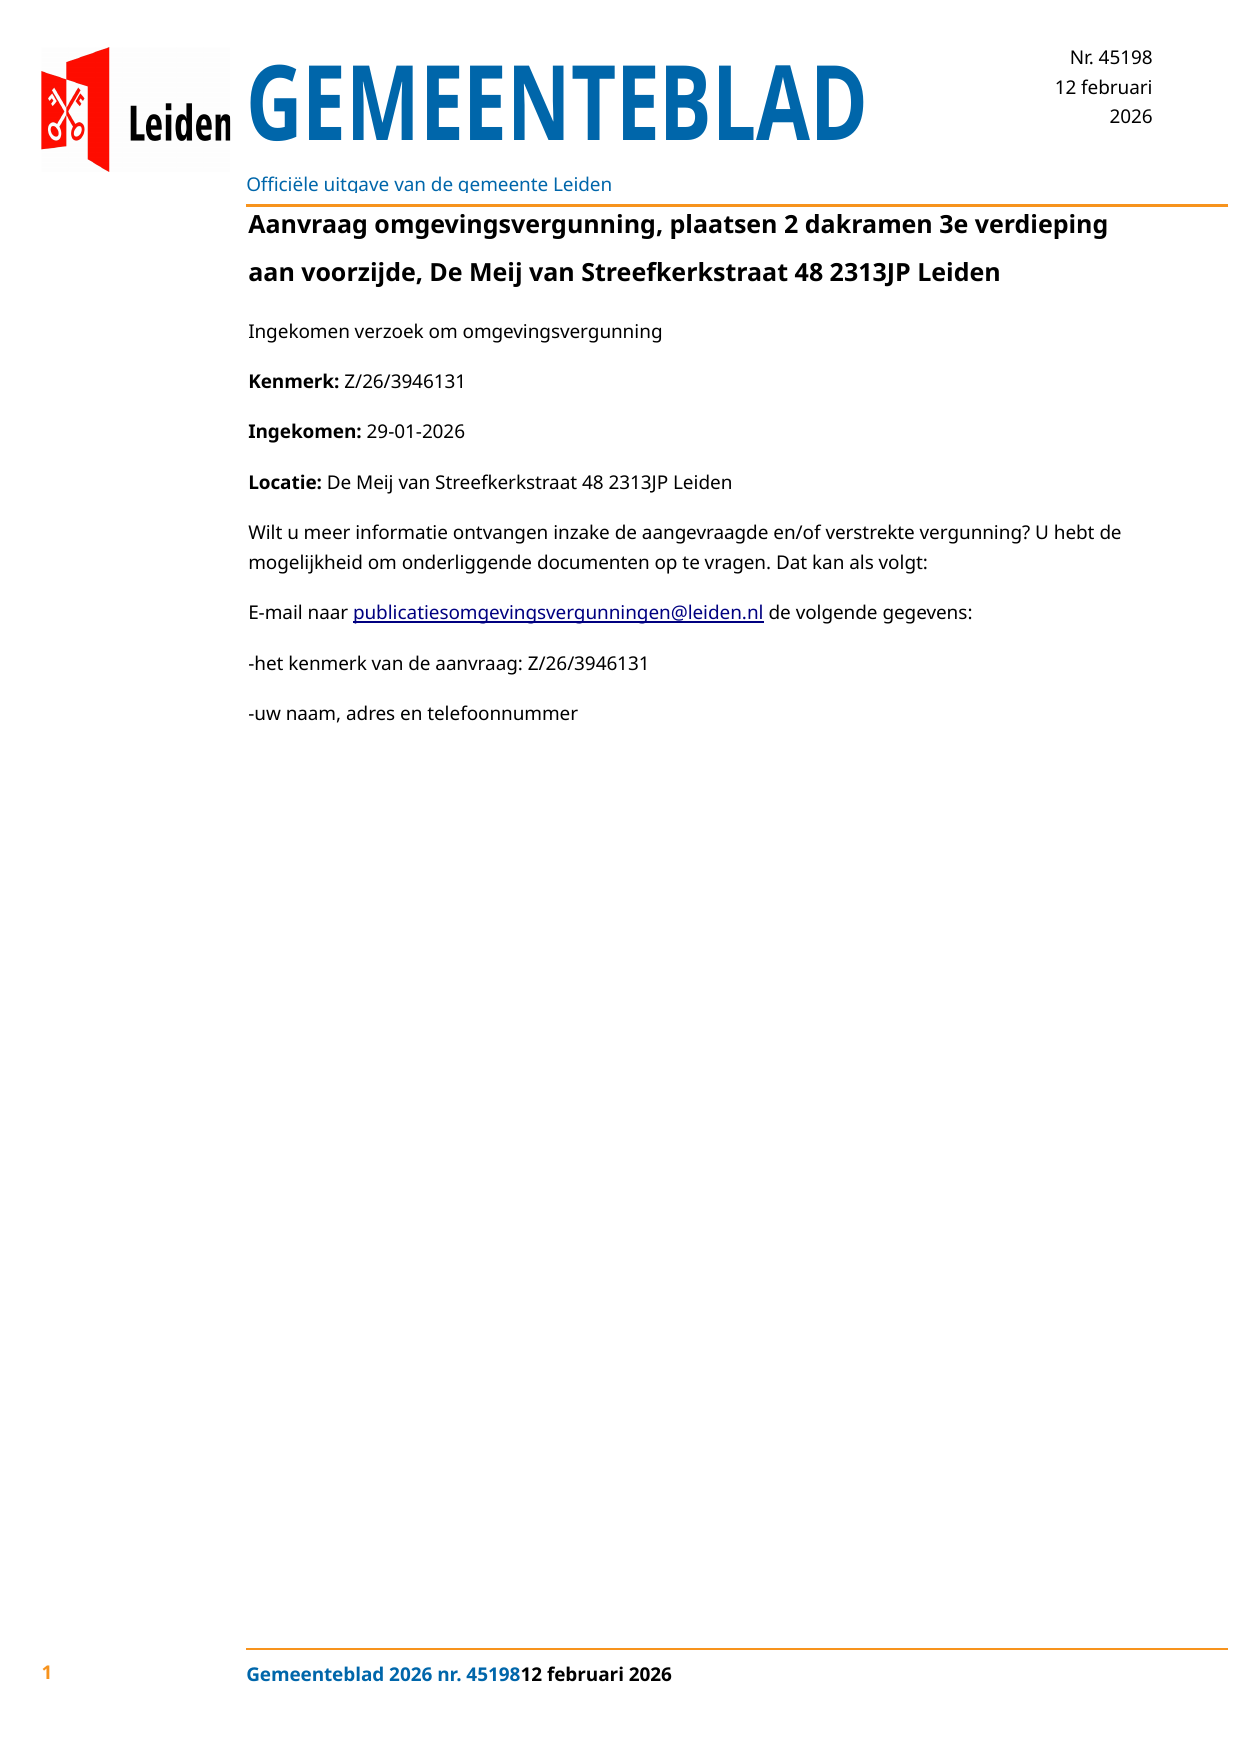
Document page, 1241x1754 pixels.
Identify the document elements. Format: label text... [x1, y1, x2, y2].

text Kenmerk: Z/26/3946131 [248, 368, 1152, 394]
text Ingekomen verzoek om omgevingsvergunning [248, 318, 1152, 344]
text Ingekomen: 29-01-2026 [248, 419, 1152, 444]
text Aanvraag omgevingsvergunning, plaatsen 2 dakramen 3e verdieping aan voorzijde, De Meij van Streefkerkstraat 48 2313JP Leiden [248, 207, 1152, 288]
text -uw naam, adres en telefoonnummer [248, 700, 1152, 726]
text Locatie: De Meij van Streefkerkstraat 48 2313JP Leiden [248, 469, 1152, 495]
text E-mail naar publicatiesomgevingsvergunningen@leiden.nl de volgende gegevens: [248, 599, 1152, 625]
text Wilt u meer informatie ontvangen inzake de aangevraagde en/of verstrekte vergunning? U hebt de mogelijkheid om onderliggende documenten op te vragen. Dat kan als volgt: [248, 519, 1152, 575]
text -het kenmerk van de aanvraag: Z/26/3946131 [248, 650, 1152, 676]
picture [41, 47, 231, 172]
